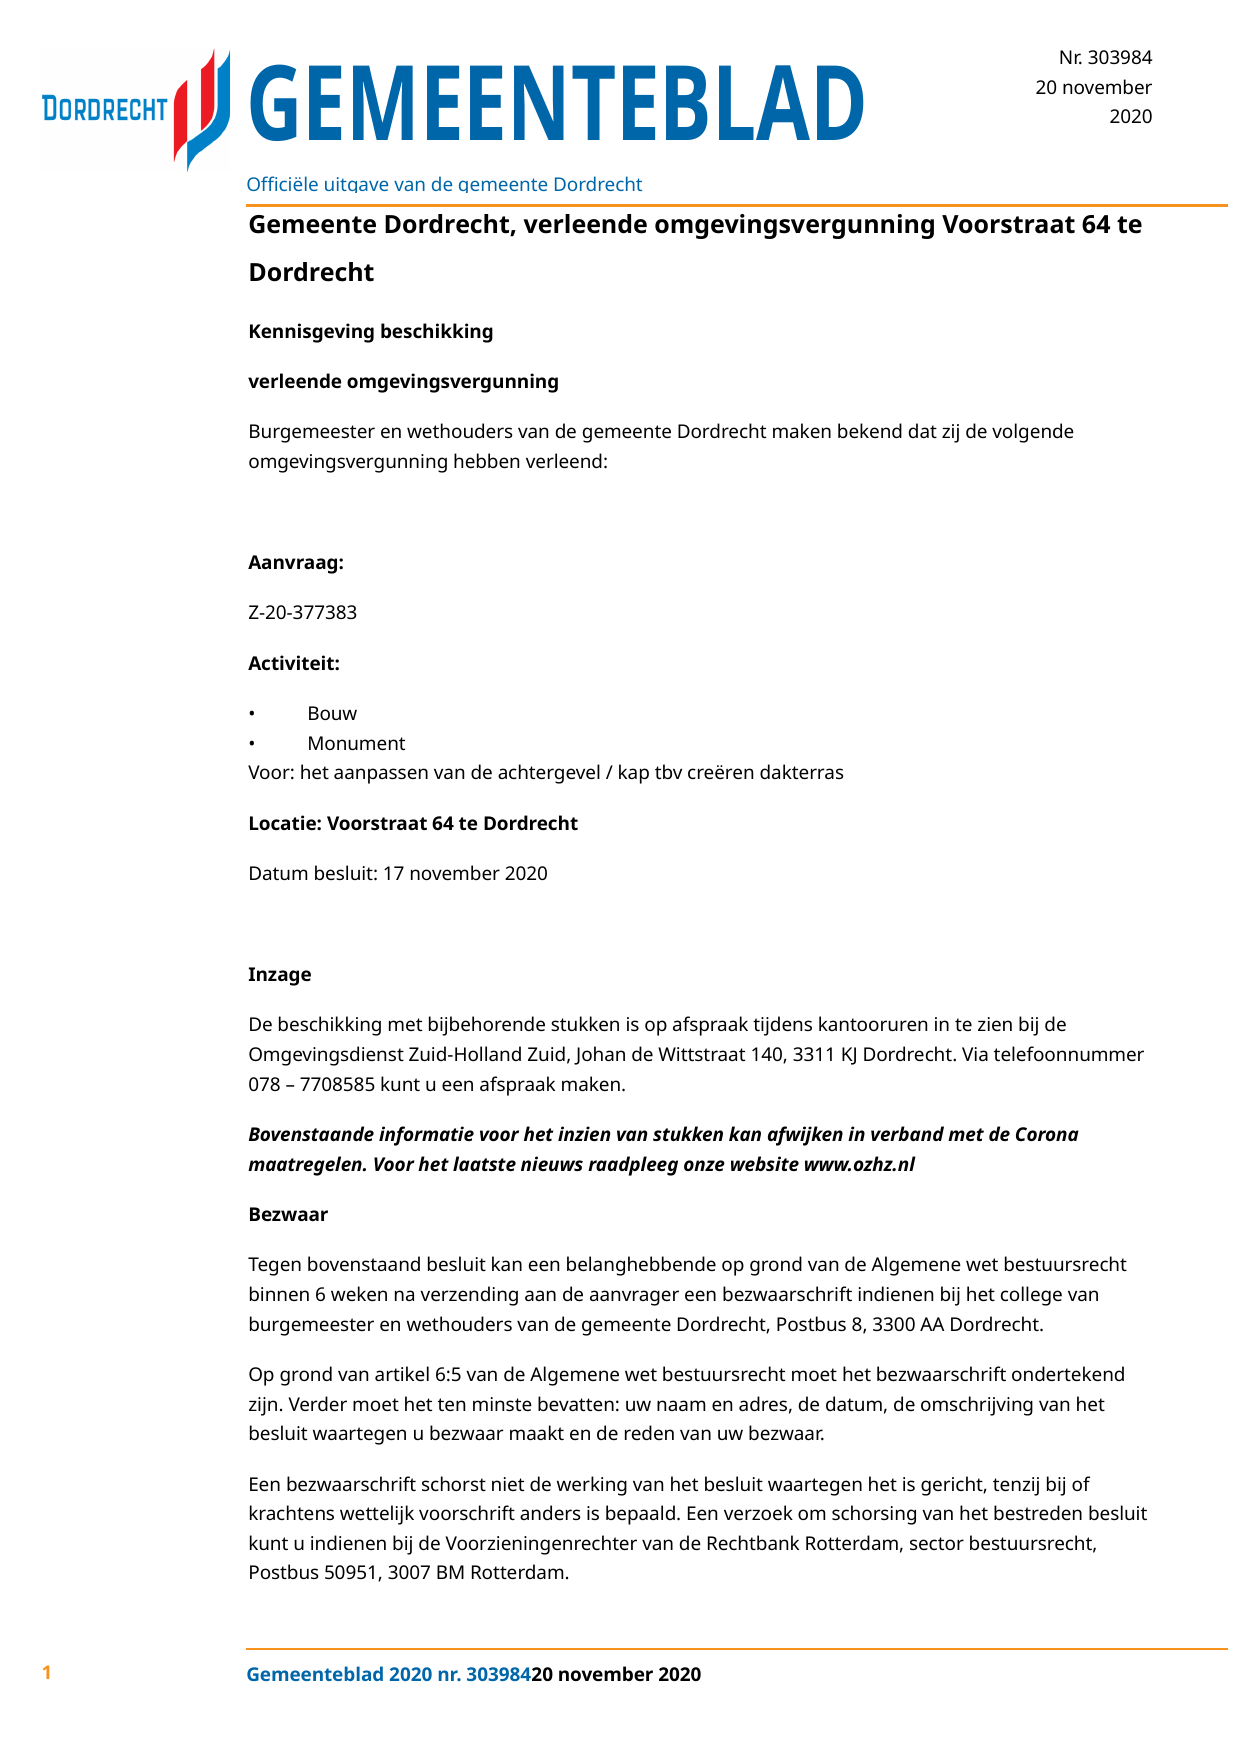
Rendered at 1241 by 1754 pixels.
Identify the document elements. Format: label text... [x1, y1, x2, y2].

text Aanvraag: [248, 549, 1152, 575]
text Locatie: Voorstraat 64 te Dordrecht [248, 810, 1152, 836]
text Bovenstaande informatie voor het inzien van stukken kan afwijken in verband met de Corona maatregelen. Voor het laatste nieuws raadpleeg onze website www.ozhz.nl [248, 1121, 1152, 1177]
text Een bezwaarschrift schorst niet de werking van het besluit waartegen het is gericht, tenzij bij of krachtens wettelijk voorschrift anders is bepaald. Een verzoek om schorsing van het bestreden besluit kunt u indienen bij de Voorzieningenrechter van de Rechtbank Rotterdam, sector bestuursrecht, Postbus 50951, 3007 BM Rotterdam. [248, 1471, 1152, 1585]
list Bouw [248, 700, 1152, 726]
text Kennisgeving beschikking [248, 318, 1152, 344]
list Monument [248, 730, 1152, 756]
text Bezwaar [248, 1201, 1152, 1227]
text verleende omgevingsvergunning [248, 368, 1152, 394]
text Tegen bovenstaand besluit kan een belanghebbende op grond van de Algemene wet bestuursrecht binnen 6 weken na verzending aan de aanvrager een bezwaarschrift indienen bij het college van burgemeester en wethouders van de gemeente Dordrecht, Postbus 8, 3300 AA Dordrecht. [248, 1252, 1152, 1337]
text Burgemeester en wethouders van de gemeente Dordrecht maken bekend dat zij de volgende omgevingsvergunning hebben verleend: [248, 419, 1152, 474]
picture [41, 47, 231, 172]
text Activiteit: [248, 650, 1152, 676]
text Datum besluit: 17 november 2020 [248, 860, 1152, 886]
text Voor: het aanpassen van de achtergevel / kap tbv creëren dakterras [248, 759, 1152, 785]
text Z-20-377383 [248, 599, 1152, 625]
text Op grond van artikel 6:5 van de Algemene wet bestuursrecht moet het bezwaarschrift ondertekend zijn. Verder moet het ten minste bevatten: uw naam en adres, de datum, de omschrijving van het besluit waartegen u bezwaar maakt en de reden van uw bezwaar. [248, 1361, 1152, 1446]
text De beschikking met bijbehorende stukken is op afspraak tijdens kantooruren in te zien bij de Omgevingsdienst Zuid-Holland Zuid, Johan de Wittstraat 140, 3311 KJ Dordrecht. Via telefoonnummer 078 – 7708585 kunt u een afspraak maken. [248, 1012, 1152, 1097]
text Gemeente Dordrecht, verleende omgevingsvergunning Voorstraat 64 te Dordrecht [248, 207, 1152, 288]
text Inzage [248, 961, 1152, 987]
